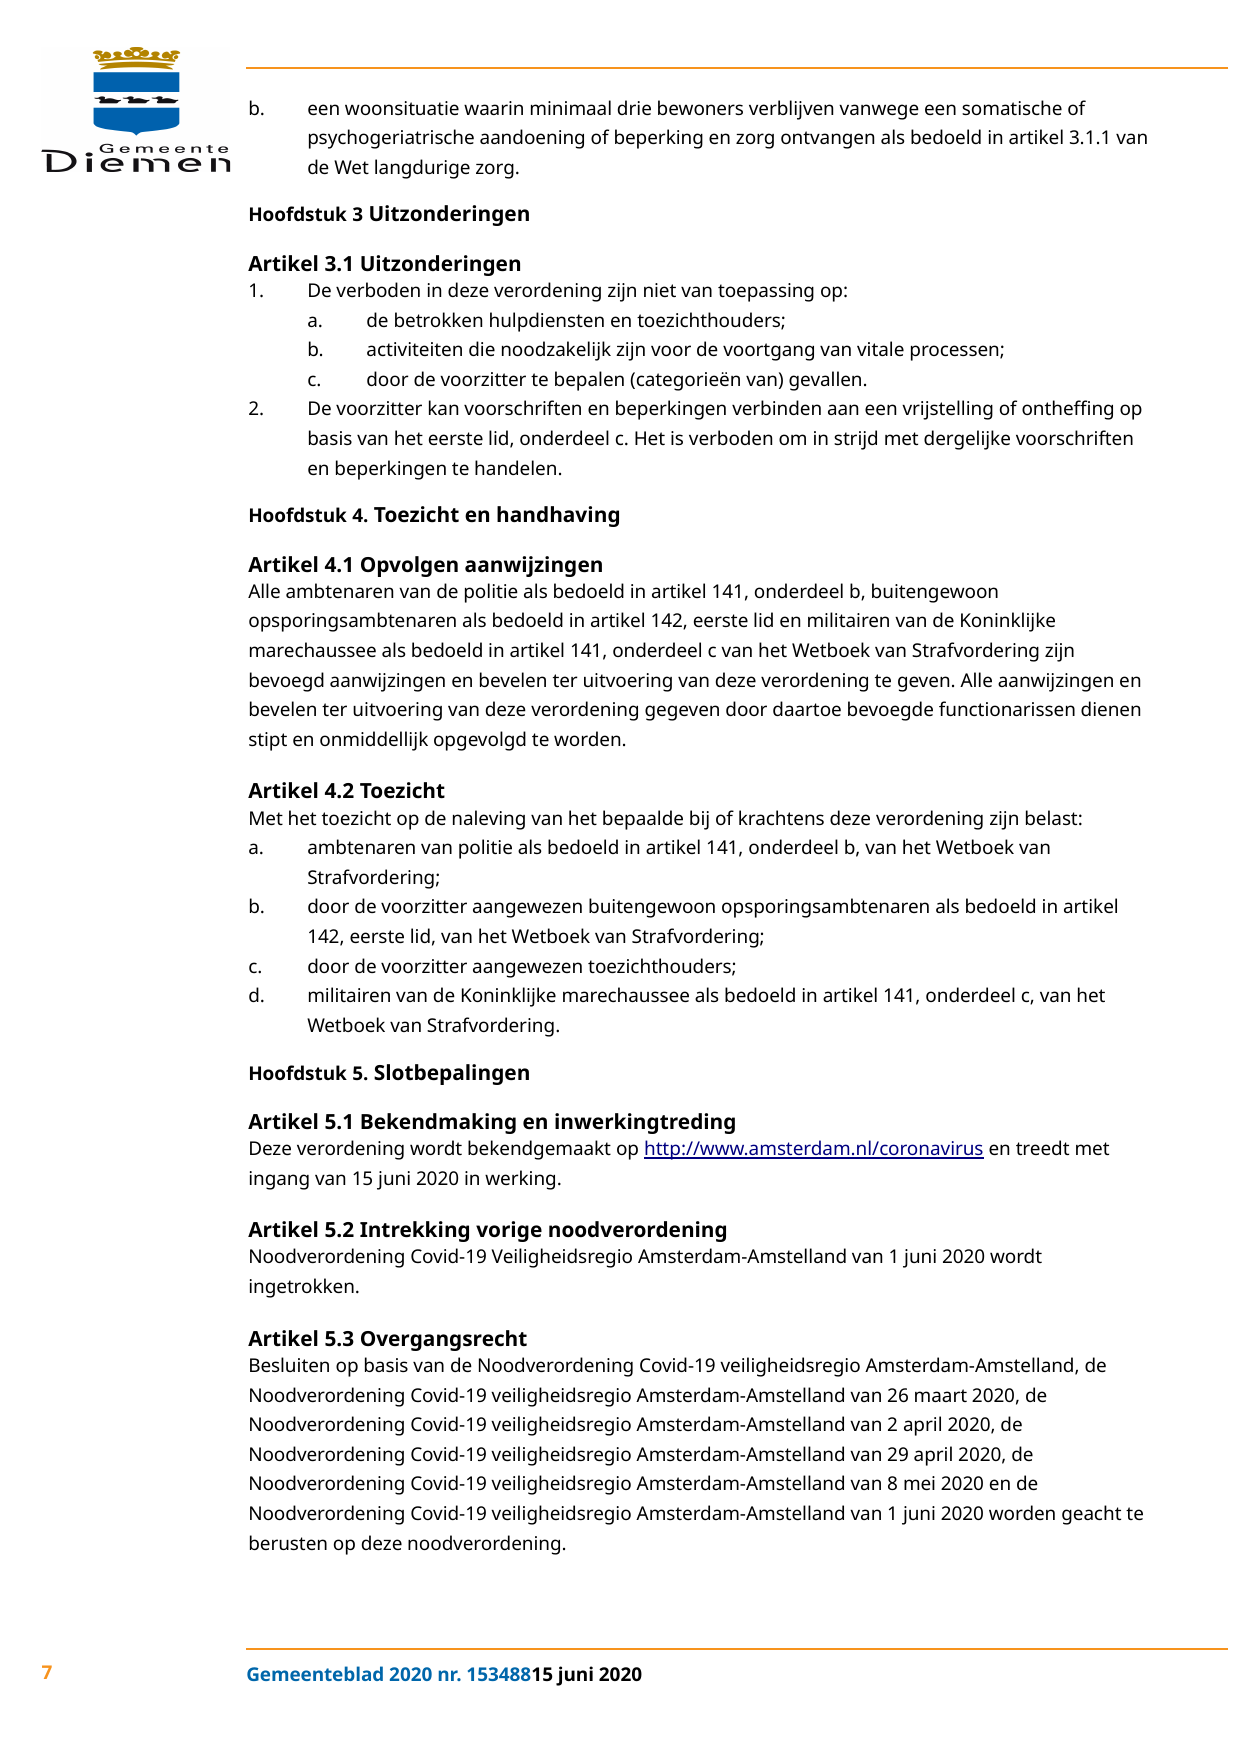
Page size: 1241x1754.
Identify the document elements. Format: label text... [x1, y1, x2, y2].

list De voorzitter kan voorschriften en beperkingen verbinden aan een vrijstelling of ontheffing op basis van het eerste lid, onderdeel c. Het is verboden om in strijd met dergelijke voorschriften en beperkingen te handelen. [248, 396, 1152, 481]
list militairen van de Koninklijke marechaussee als bedoeld in artikel 141, onderdeel c, van het Wetboek van Strafvordering. [248, 982, 1152, 1038]
text Artikel 5.2 Intrekking vorige noodverordening [248, 1215, 1152, 1244]
text Hoofdstuk 3 Uitzonderingen [248, 199, 1152, 228]
picture [41, 47, 231, 172]
list de betrokken hulpdiensten en toezichthouders; [307, 307, 1152, 333]
list door de voorzitter aangewezen toezichthouders; [248, 953, 1152, 978]
list een woonsituatie waarin minimaal drie bewoners verblijven vanwege een somatische of psychogeriatrische aandoening of beperking en zorg ontvangen als bedoeld in artikel 3.1.1 van de Wet langdurige zorg. [248, 95, 1152, 180]
list door de voorzitter aangewezen buitengewoon opsporingsambtenaren als bedoeld in artikel 142, eerste lid, van het Wetboek van Strafvordering; [248, 894, 1152, 949]
list ambtenaren van politie als bedoeld in artikel 141, onderdeel b, van het Wetboek van Strafvordering; [248, 834, 1152, 890]
text Besluiten op basis van de Noodverordening Covid-19 veiligheidsregio Amsterdam-Amstelland, de Noodverordening Covid-19 veiligheidsregio Amsterdam-Amstelland van 26 maart 2020, de Noodverordening Covid-19 veiligheidsregio Amsterdam-Amstelland van 2 april 2020, de Noodverordening Covid-19 veiligheidsregio Amsterdam-Amstelland van 29 april 2020, de Noodverordening Covid-19 veiligheidsregio Amsterdam-Amstelland van 8 mei 2020 en de Noodverordening Covid-19 veiligheidsregio Amsterdam-Amstelland van 1 juni 2020 worden geacht te berusten op deze noodverordening. [248, 1352, 1152, 1555]
list door de voorzitter te bepalen (categorieën van) gevallen. [307, 366, 1152, 392]
text Deze verordening wordt bekendgemaakt op http://www.amsterdam.nl/coronavirus en treedt met ingang van 15 juni 2020 in werking. [248, 1135, 1152, 1191]
text Artikel 3.1 Uitzonderingen [248, 249, 1152, 277]
text Alle ambtenaren van de politie als bedoeld in artikel 141, onderdeel b, buitengewoon opsporingsambtenaren als bedoeld in artikel 142, eerste lid en militairen van de Koninklijke marechaussee als bedoeld in artikel 141, onderdeel c van het Wetboek van Strafvordering zijn bevoegd aanwijzingen en bevelen ter uitvoering van deze verordening te geven. Alle aanwijzingen en bevelen ter uitvoering van deze verordening gegeven door daartoe bevoegde functionarissen dienen stipt en onmiddellijk opgevolgd te worden. [248, 578, 1152, 752]
list activiteiten die noodzakelijk zijn voor de voortgang van vitale processen; [307, 336, 1152, 362]
text Artikel 5.3 Overgangsrecht [248, 1324, 1152, 1352]
text Artikel 4.2 Toezicht [248, 776, 1152, 805]
text Met het toezicht op de naleving van het bepaalde bij of krachtens deze verordening zijn belast: [248, 805, 1152, 831]
text Artikel 5.1 Bekendmaking en inwerkingtreding [248, 1107, 1152, 1135]
text Noodverordening Covid-19 Veiligheidsregio Amsterdam-Amstelland van 1 juni 2020 wordt ingetrokken. [248, 1244, 1152, 1299]
text Artikel 4.1 Opvolgen aanwijzingen [248, 550, 1152, 578]
list De verboden in deze verordening zijn niet van toepassing op: [248, 277, 1152, 303]
text Hoofdstuk 5. Slotbepalingen [248, 1058, 1152, 1086]
text Hoofdstuk 4. Toezicht en handhaving [248, 500, 1152, 529]
